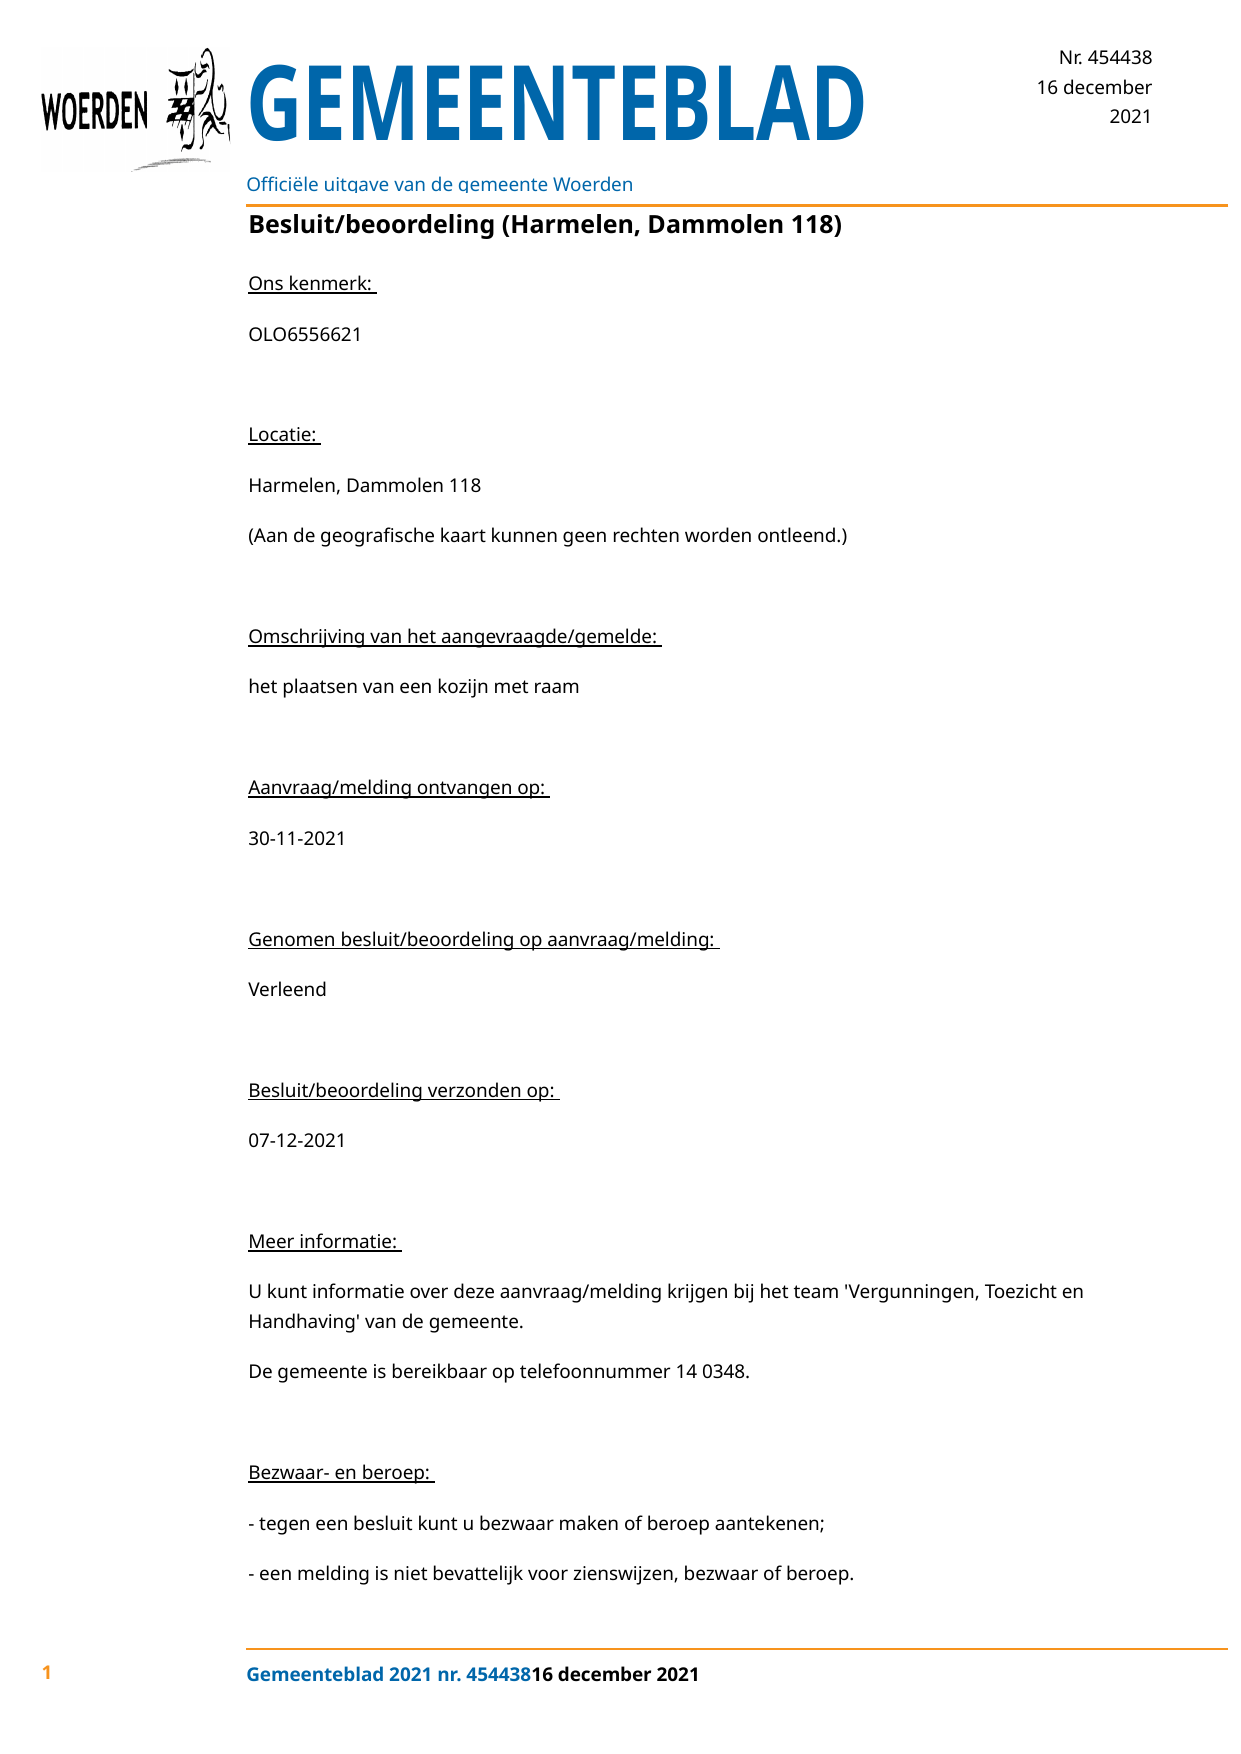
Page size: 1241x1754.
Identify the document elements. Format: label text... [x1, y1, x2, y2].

picture [41, 47, 231, 172]
text - een melding is niet bevattelijk voor zienswijzen, bezwaar of beroep. [248, 1560, 1152, 1586]
text Harmelen, Dammolen 118 [248, 472, 1152, 498]
text Meer informatie: [248, 1228, 1152, 1254]
text Locatie: [248, 422, 1152, 447]
text (Aan de geografische kaart kunnen geen rechten worden ontleend.) [248, 522, 1152, 548]
text Ons kenmerk: [248, 270, 1152, 296]
text het plaatsen van een kozijn met raam [248, 674, 1152, 699]
text U kunt informatie over deze aanvraag/melding krijgen bij het team 'Vergunningen, Toezicht en Handhaving' van de gemeente. [248, 1279, 1152, 1334]
text Genomen besluit/beoordeling op aanvraag/melding: [248, 926, 1152, 951]
text Bezwaar- en beroep: [248, 1459, 1152, 1485]
text Besluit/beoordeling verzonden op: [248, 1077, 1152, 1103]
text De gemeente is bereikbaar op telefoonnummer 14 0348. [248, 1359, 1152, 1384]
text Omschrijving van het aangevraagde/gemelde: [248, 623, 1152, 649]
text 30-11-2021 [248, 825, 1152, 851]
text - tegen een besluit kunt u bezwaar maken of beroep aantekenen; [248, 1510, 1152, 1536]
text Verleend [248, 976, 1152, 1002]
text Besluit/beoordeling (Harmelen, Dammolen 118) [248, 207, 1152, 241]
text Aanvraag/melding ontvangen op: [248, 774, 1152, 800]
text OLO6556621 [248, 321, 1152, 346]
text 07-12-2021 [248, 1127, 1152, 1153]
